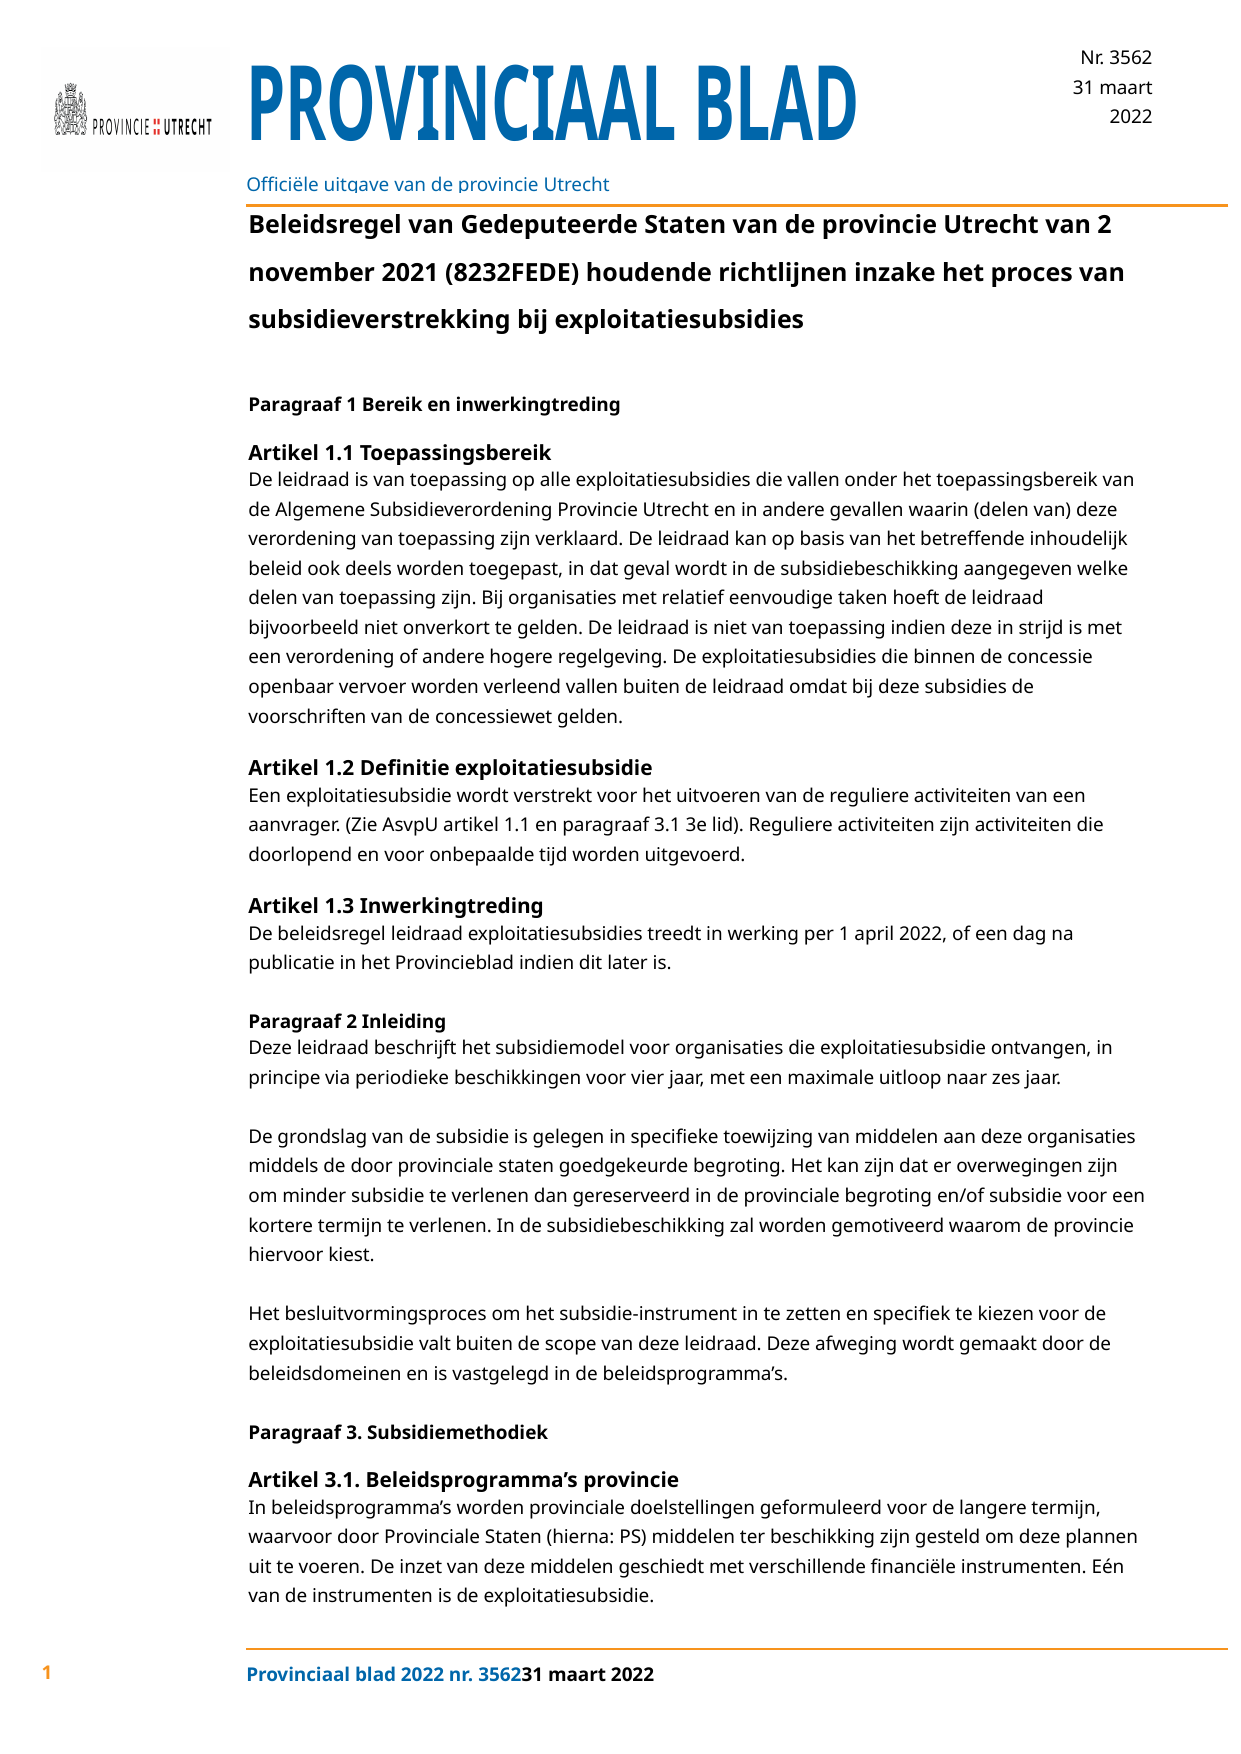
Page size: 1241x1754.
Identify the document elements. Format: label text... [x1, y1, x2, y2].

text Beleidsregel van Gedeputeerde Staten van de provincie Utrecht van 2 november 2021 (8232FEDE) houdende richtlijnen inzake het proces van subsidieverstrekking bij exploitatiesubsidies [248, 207, 1152, 336]
text Paragraaf 2 Inleiding [248, 1008, 1152, 1034]
text Artikel 1.2 Definitie exploitatiesubsidie [248, 753, 1152, 782]
text De beleidsregel leidraad exploitatiesubsidies treedt in werking per 1 april 2022, of een dag na publicatie in het Provincieblad indien dit later is. [248, 920, 1152, 975]
text De leidraad is van toepassing op alle exploitatiesubsidies die vallen onder het toepassingsbereik van de Algemene Subsidieverordening Provincie Utrecht en in andere gevallen waarin (delen van) deze verordening van toepassing zijn verklaard. De leidraad kan op basis van het betreffende inhoudelijk beleid ook deels worden toegepast, in dat geval wordt in de subsidiebeschikking aangegeven welke delen van toepassing zijn. Bij organisaties met relatief eenvoudige taken hoeft de leidraad bijvoorbeeld niet onverkort te gelden. De leidraad is niet van toepassing indien deze in strijd is met een verordening of andere hogere regelgeving. De exploitatiesubsidies die binnen de concessie openbaar vervoer worden verleend vallen buiten de leidraad omdat bij deze subsidies de voorschriften van de concessiewet gelden. [248, 466, 1152, 729]
text Paragraaf 1 Bereik en inwerkingtreding [248, 391, 1152, 417]
text Een exploitatiesubsidie wordt verstrekt voor het uitvoeren van de reguliere activiteiten van een aanvrager. (Zie AsvpU artikel 1.1 en paragraaf 3.1 3e lid). Reguliere activiteiten zijn activiteiten die doorlopend en voor onbepaalde tijd worden uitgevoerd. [248, 782, 1152, 867]
text In beleidsprogramma’s worden provinciale doelstellingen geformuleerd voor de langere termijn, waarvoor door Provinciale Staten (hierna: PS) middelen ter beschikking zijn gesteld om deze plannen uit te voeren. De inzet van deze middelen geschiedt met verschillende financiële instrumenten. Eén van de instrumenten is de exploitatiesubsidie. [248, 1494, 1152, 1608]
text Artikel 3.1. Beleidsprogramma’s provincie [248, 1465, 1152, 1494]
text Het besluitvormingsproces om het subsidie-instrument in te zetten en specifiek te kiezen voor de exploitatiesubsidie valt buiten de scope van deze leidraad. Deze afweging wordt gemaakt door de beleidsdomeinen en is vastgelegd in de beleidsprogramma’s. [248, 1301, 1152, 1385]
text Artikel 1.3 Inwerkingtreding [248, 891, 1152, 920]
text De grondslag van de subsidie is gelegen in specifieke toewijzing van middelen aan deze organisaties middels de door provinciale staten goedgekeurde begroting. Het kan zijn dat er overwegingen zijn om minder subsidie te verlenen dan gereserveerd in de provinciale begroting en/of subsidie voor een kortere termijn te verlenen. In de subsidiebeschikking zal worden gemotiveerd waarom de provincie hiervoor kiest. [248, 1123, 1152, 1267]
text Paragraaf 3. Subsidiemethodiek [248, 1419, 1152, 1444]
text Artikel 1.1 Toepassingsbereik [248, 438, 1152, 466]
text Deze leidraad beschrijft het subsidiemodel voor organisaties die exploitatiesubsidie ontvangen, in principe via periodieke beschikkingen voor vier jaar, met een maximale uitloop naar zes jaar. [248, 1034, 1152, 1089]
picture [41, 47, 231, 172]
